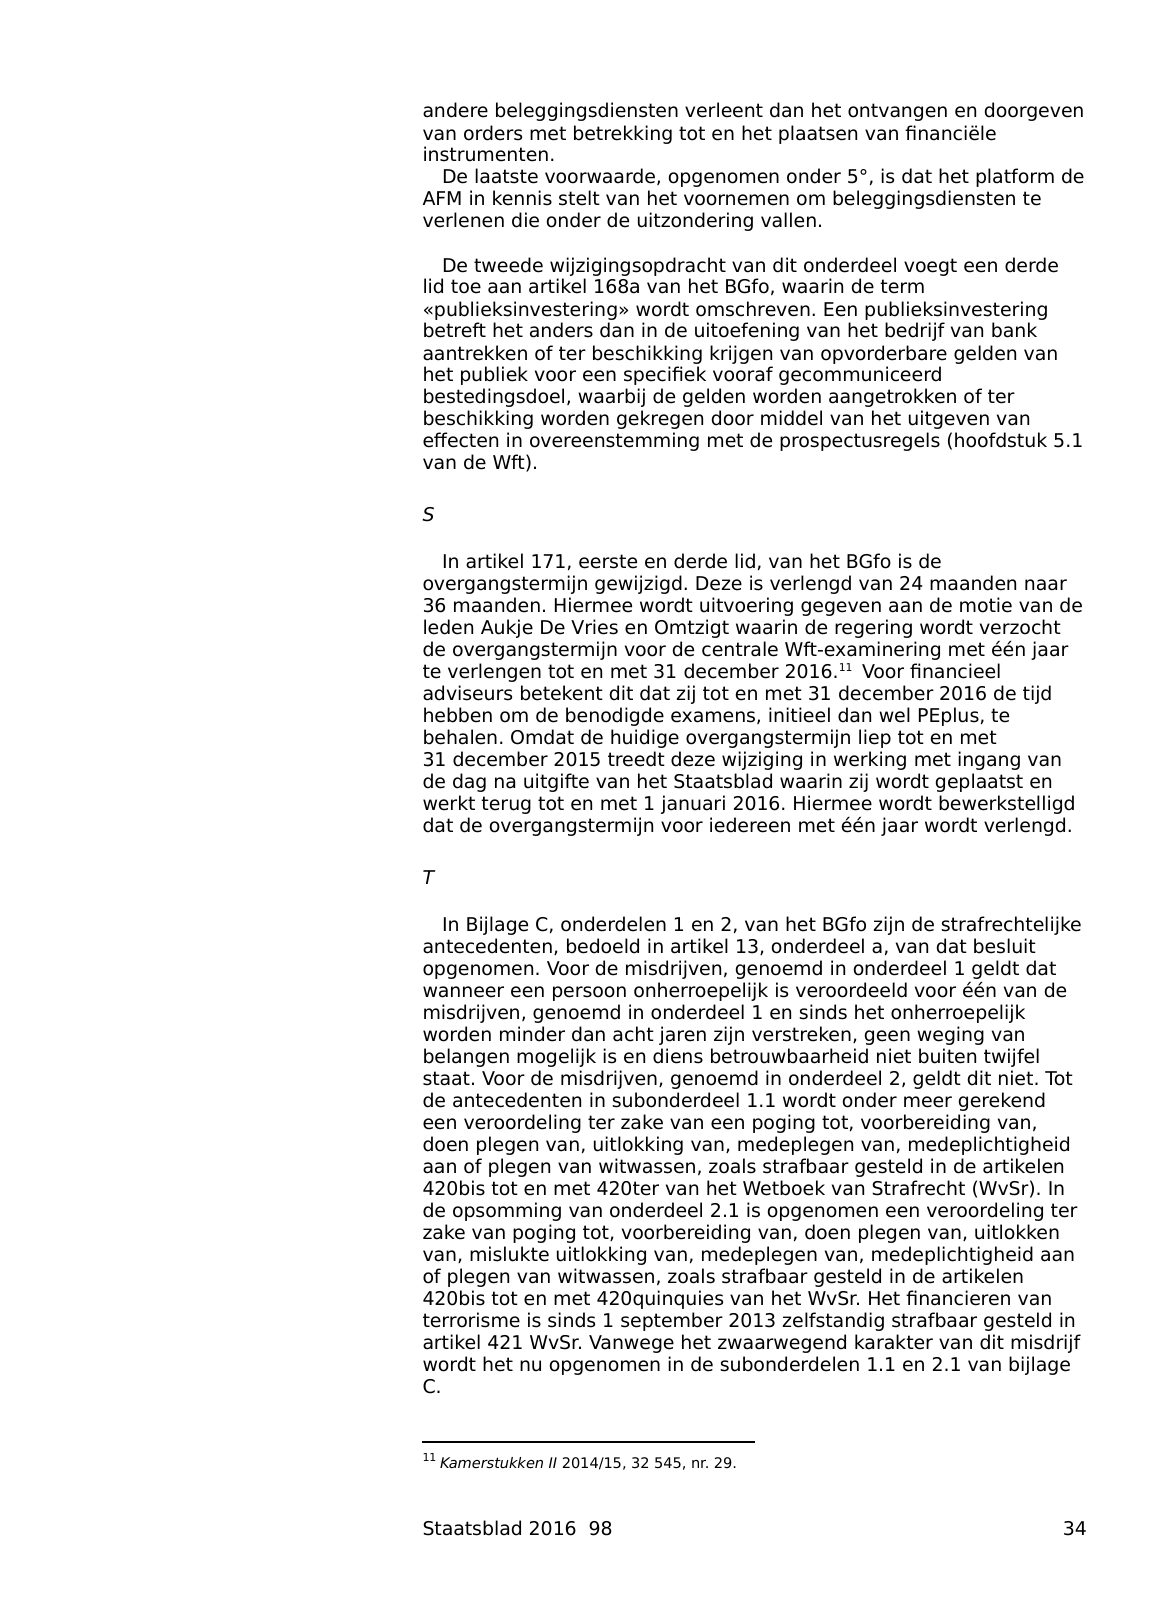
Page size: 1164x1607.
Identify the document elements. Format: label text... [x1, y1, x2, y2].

text Kamerstukken II 2014/15, 32 545, nr. 29. [422, 1451, 1087, 1473]
text In Bijlage C, onderdelen 1 en 2, van het BGfo zijn de strafrechtelijke antecedenten, bedoeld in artikel 13, onderdeel a, van dat besluit opgenomen. Voor de misdrijven, genoemd in onderdeel 1 geldt dat wanneer een persoon onherroepelijk is veroordeeld voor één van de misdrijven, genoemd in onderdeel 1 en sinds het onherroepelijk worden minder dan acht jaren zijn verstreken, geen weging van belangen mogelijk is en diens betrouwbaarheid niet buiten twijfel staat. Voor de misdrijven, genoemd in onderdeel 2, geldt dit niet. Tot de antecedenten in subonderdeel 1.1 wordt onder meer gerekend een veroordeling ter zake van een poging tot, voorbereiding van, doen plegen van, uitlokking van, medeplegen van, medeplichtigheid aan of plegen van witwassen, zoals strafbaar gesteld in de artikelen 420bis tot en met 420ter van het Wetboek van Strafrecht (WvSr). In de opsomming van onderdeel 2.1 is opgenomen een veroordeling ter zake van poging tot, voorbereiding van, doen plegen van, uitlokken van, mislukte uitlokking van, medeplegen van, medeplichtigheid aan of plegen van witwassen, zoals strafbaar gesteld in de artikelen 420bis tot en met 420quinquies van het WvSr. Het financieren van terrorisme is sinds 1 september 2013 zelfstandig strafbaar gesteld in artikel 421 WvSr. Vanwege het zwaarwegend karakter van dit misdrijf wordt het nu opgenomen in de subonderdelen 1.1 en 2.1 van bijlage C. [422, 914, 1087, 1397]
subtitle T [422, 867, 1087, 889]
text andere beleggingsdiensten verleent dan het ontvangen en doorgeven van orders met betrekking tot en het plaatsen van financiële instrumenten. [422, 100, 1087, 166]
text In artikel 171, eerste en derde lid, van het BGfo is de overgangstermijn gewijzigd. Deze is verlengd van 24 maanden naar 36 maanden. Hiermee wordt uitvoering gegeven aan de motie van de leden Aukje De Vries en Omtzigt waarin de regering wordt verzocht de overgangstermijn voor de centrale Wft-examinering met één jaar te verlengen tot en met 31 december 2016. Voor financieel adviseurs betekent dit dat zij tot en met 31 december 2016 de tijd hebben om de benodigde examens, initieel dan wel PEplus, te behalen. Omdat de huidige overgangstermijn liep tot en met 31 december 2015 treedt deze wijziging in werking met ingang van de dag na uitgifte van het Staatsblad waarin zij wordt geplaatst en werkt terug tot en met 1 januari 2016. Hiermee wordt bewerkstelligd dat de overgangstermijn voor iedereen met één jaar wordt verlengd. [422, 551, 1087, 837]
text De laatste voorwaarde, opgenomen onder 5°, is dat het platform de AFM in kennis stelt van het voornemen om beleggingsdiensten te verlenen die onder de uitzondering vallen. [422, 166, 1087, 232]
text De tweede wijzigingsopdracht van dit onderdeel voegt een derde lid toe aan artikel 168a van het BGfo, waarin de term «publieksinvestering» wordt omschreven. Een publieksinvestering betreft het anders dan in de uitoefening van het bedrijf van bank aantrekken of ter beschikking krijgen van opvorderbare gelden van het publiek voor een specifiek vooraf gecommuniceerd bestedingsdoel, waarbij de gelden worden aangetrokken of ter beschikking worden gekregen door middel van het uitgeven van effecten in overeenstemming met de prospectusregels (hoofdstuk 5.1 van de Wft). [422, 254, 1087, 474]
subtitle S [422, 504, 1087, 526]
